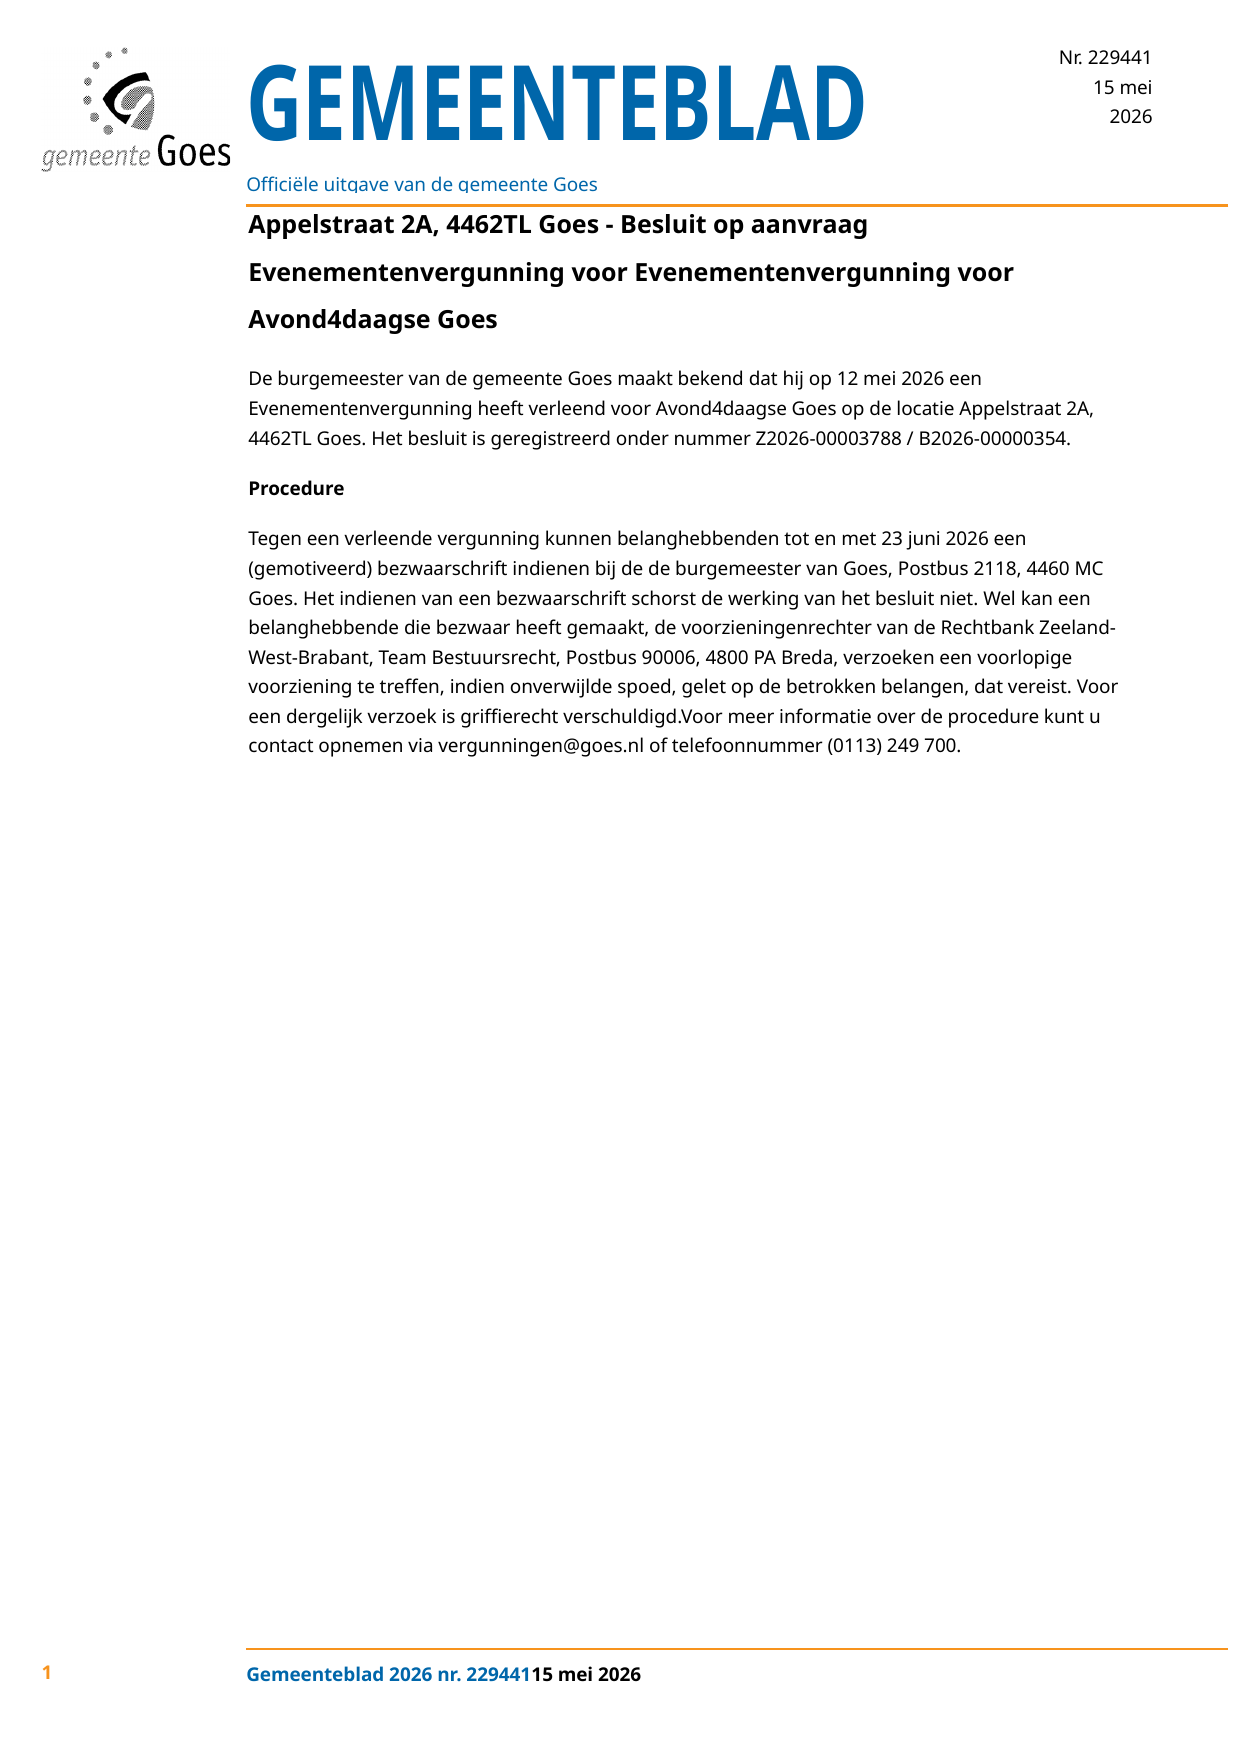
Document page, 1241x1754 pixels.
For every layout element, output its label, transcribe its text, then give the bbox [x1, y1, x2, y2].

picture [41, 47, 231, 172]
text Procedure [248, 475, 1152, 501]
text Tegen een verleende vergunning kunnen belanghebbenden tot en met 23 juni 2026 een (gemotiveerd) bezwaarschrift indienen bij de de burgemeester van Goes, Postbus 2118, 4460 MC Goes. Het indienen van een bezwaarschrift schorst de werking van het besluit niet. Wel kan een belanghebbende die bezwaar heeft gemaakt, de voorzieningenrechter van de Rechtbank Zeeland-West-Brabant, Team Bestuursrecht, Postbus 90006, 4800 PA Breda, verzoeken een voorlopige voorziening te treffen, indien onverwijlde spoed, gelet op de betrokken belangen, dat vereist. Voor een dergelijk verzoek is griffierecht verschuldigd.Voor meer informatie over de procedure kunt u contact opnemen via vergunningen@goes.nl of telefoonnummer (0113) 249 700. [248, 526, 1152, 758]
text De burgemeester van de gemeente Goes maakt bekend dat hij op 12 mei 2026 een Evenementenvergunning heeft verleend voor Avond4daagse Goes op de locatie Appelstraat 2A, 4462TL Goes. Het besluit is geregistreerd onder nummer Z2026-00003788 / B2026-00000354. [248, 366, 1152, 450]
text Appelstraat 2A, 4462TL Goes - Besluit op aanvraag Evenementenvergunning voor Evenementenvergunning voor Avond4daagse Goes [248, 207, 1152, 336]
